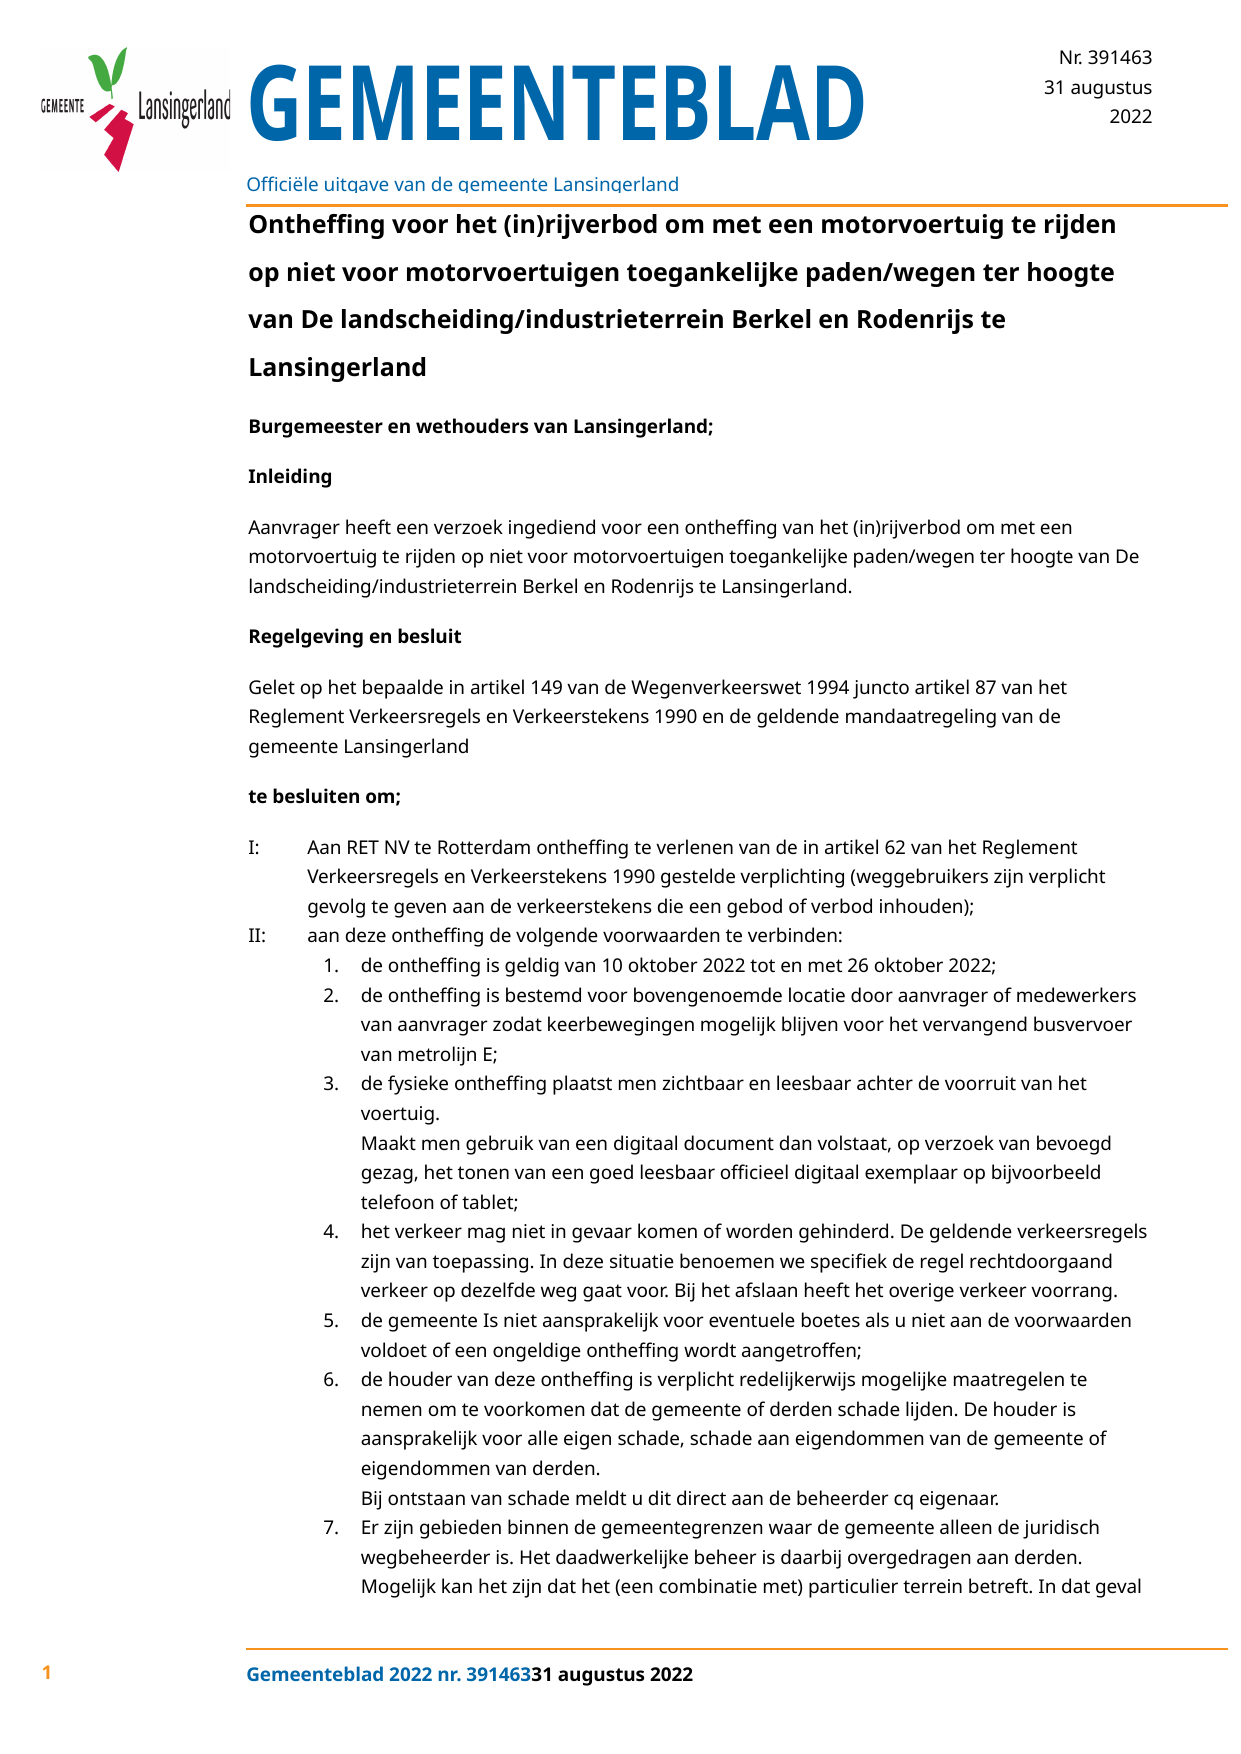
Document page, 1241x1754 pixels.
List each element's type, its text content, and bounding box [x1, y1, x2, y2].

text Inleiding [248, 463, 1152, 489]
list de gemeente Is niet aansprakelijk voor eventuele boetes als u niet aan de voorwaarden voldoet of een ongeldige ontheffing wordt aangetroffen; [323, 1307, 1152, 1363]
list Maakt men gebruik van een digitaal document dan volstaat, op verzoek van bevoegd gezag, het tonen van een goed leesbaar officieel digitaal exemplaar op bijvoorbeeld telefoon of tablet; [323, 1130, 1152, 1215]
picture [41, 47, 231, 172]
text Burgemeester en wethouders van Lansingerland; [248, 413, 1152, 439]
list de houder van deze ontheffing is verplicht redelijkerwijs mogelijke maatregelen te nemen om te voorkomen dat de gemeente of derden schade lijden. De houder is aansprakelijk voor alle eigen schade, schade aan eigendommen van de gemeente of eigendommen van derden. [323, 1366, 1152, 1481]
list de ontheffing is geldig van 10 oktober 2022 tot en met 26 oktober 2022; [323, 952, 1152, 978]
list de fysieke ontheffing plaatst men zichtbaar en leesbaar achter de voorruit van het voertuig. [323, 1071, 1152, 1126]
list Er zijn gebieden binnen de gemeentegrenzen waar de gemeente alleen de juridisch wegbeheerder is. Het daadwerkelijke beheer is daarbij overgedragen aan derden. Mogelijk kan het zijn dat het (een combinatie met) particulier terrein betreft. In dat geval [323, 1514, 1152, 1599]
list de ontheffing is bestemd voor bovengenoemde locatie door aanvrager of medewerkers van aanvrager zodat keerbewegingen mogelijk blijven voor het vervangend busvervoer van metrolijn E; [323, 982, 1152, 1067]
text te besluiten om; [248, 783, 1152, 809]
text Ontheffing voor het (in)rijverbod om met een motorvoertuig te rijden op niet voor motorvoertuigen toegankelijke paden/wegen ter hoogte van De landscheiding/industrieterrein Berkel en Rodenrijs te Lansingerland [248, 207, 1152, 384]
text Gelet op het bepaalde in artikel 149 van de Wegenverkeerswet 1994 juncto artikel 87 van het Reglement Verkeersregels en Verkeerstekens 1990 en de geldende mandaatregeling van de gemeente Lansingerland [248, 674, 1152, 759]
list het verkeer mag niet in gevaar komen of worden gehinderd. De geldende verkeersregels zijn van toepassing. In deze situatie benoemen we specifiek de regel rechtdoorgaand verkeer op dezelfde weg gaat voor. Bij het afslaan heeft het overige verkeer voorrang. [323, 1218, 1152, 1303]
list aan deze ontheffing de volgende voorwaarden te verbinden: [248, 923, 1152, 948]
list Bij ontstaan van schade meldt u dit direct aan de beheerder cq eigenaar. [323, 1485, 1152, 1511]
list Aan RET NV te Rotterdam ontheffing te verlenen van de in artikel 62 van het Reglement Verkeersregels en Verkeerstekens 1990 gestelde verplichting (weggebruikers zijn verplicht gevolg te geven aan de verkeerstekens die een gebod of verbod inhouden); [248, 834, 1152, 919]
text Regelgeving en besluit [248, 623, 1152, 649]
text Aanvrager heeft een verzoek ingediend voor een ontheffing van het (in)rijverbod om met een motorvoertuig te rijden op niet voor motorvoertuigen toegankelijke paden/wegen ter hoogte van De landscheiding/industrieterrein Berkel en Rodenrijs te Lansingerland. [248, 514, 1152, 599]
